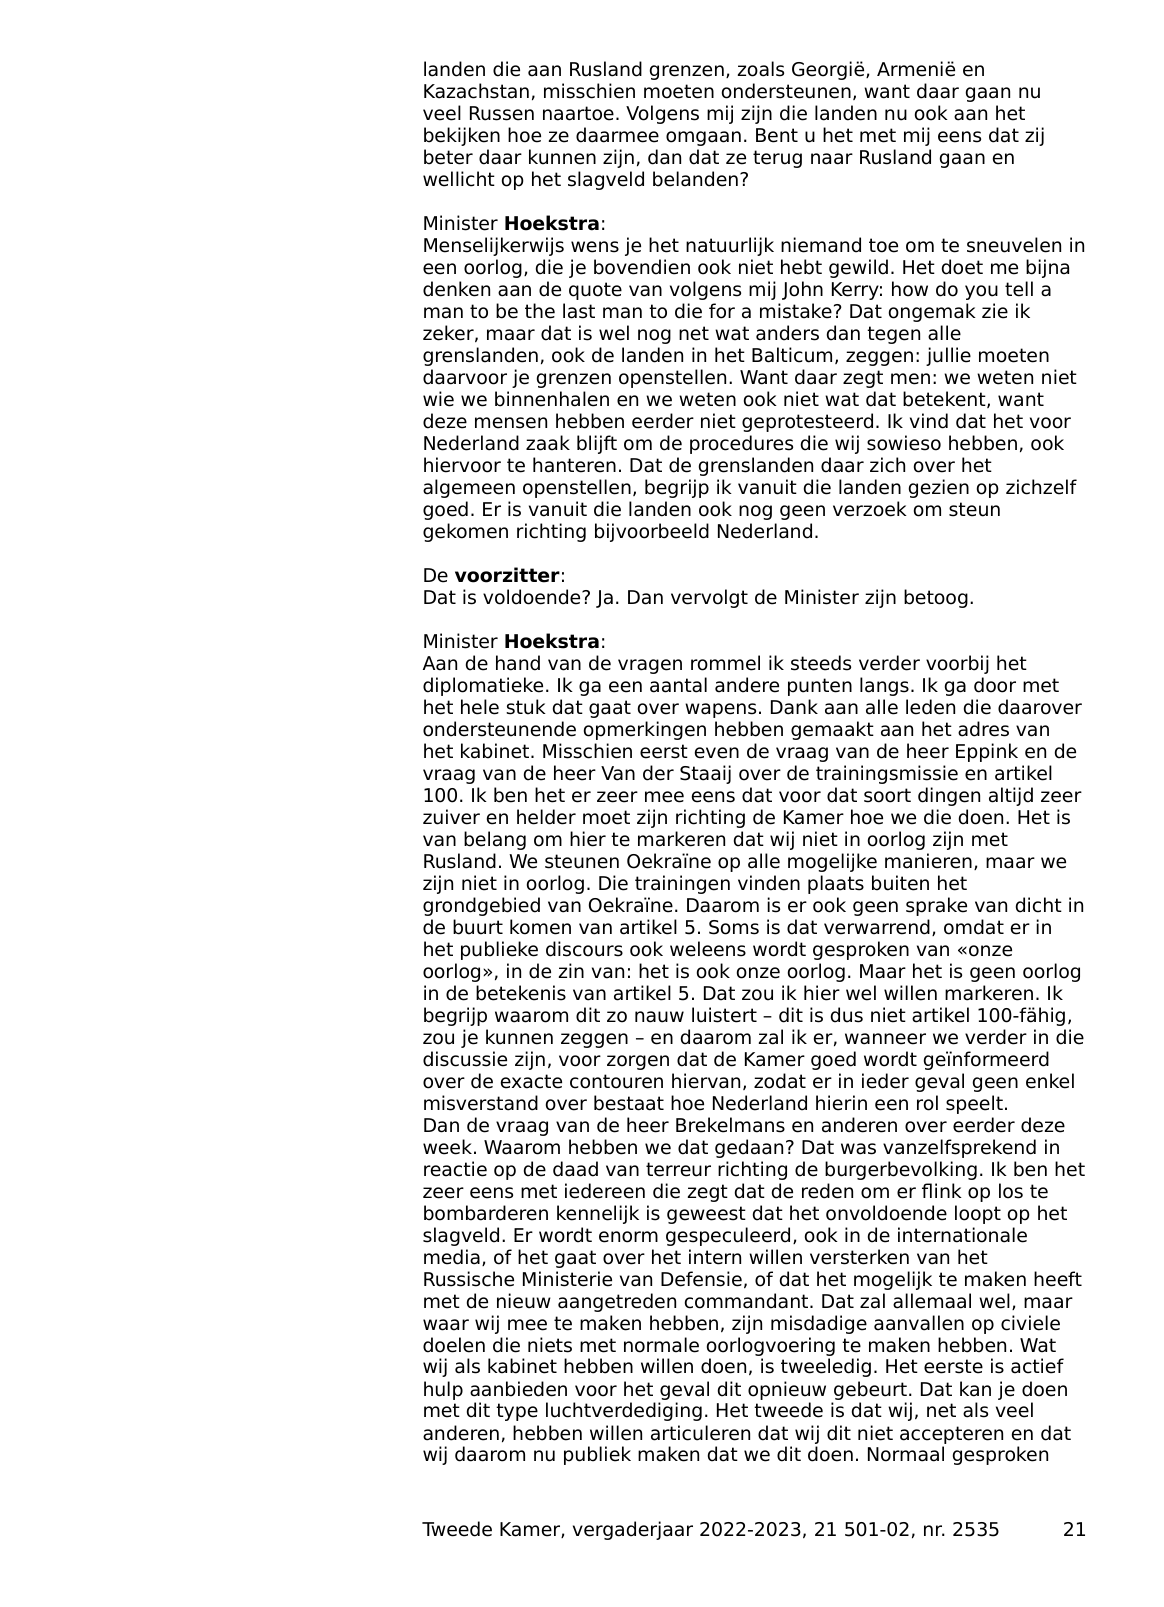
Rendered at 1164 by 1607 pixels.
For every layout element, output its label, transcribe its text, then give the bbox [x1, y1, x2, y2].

text Dat is voldoende? Ja. Dan vervolgt de Minister zijn betoog. [422, 587, 1087, 609]
text Minister Hoekstra: [422, 213, 1087, 235]
text De voorzitter: [422, 565, 1087, 587]
text landen die aan Rusland grenzen, zoals Georgië, Armenië en Kazachstan, misschien moeten ondersteunen, want daar gaan nu veel Russen naartoe. Volgens mij zijn die landen nu ook aan het bekijken hoe ze daarmee omgaan. Bent u het met mij eens dat zij beter daar kunnen zijn, dan dat ze terug naar Rusland gaan en wellicht op het slagveld belanden? [422, 59, 1087, 191]
text Aan de hand van de vragen rommel ik steeds verder voorbij het diplomatieke. Ik ga een aantal andere punten langs. Ik ga door met het hele stuk dat gaat over wapens. Dank aan alle leden die daarover ondersteunende opmerkingen hebben gemaakt aan het adres van het kabinet. Misschien eerst even de vraag van de heer Eppink en de vraag van de heer Van der Staaij over de trainingsmissie en artikel 100. Ik ben het er zeer mee eens dat voor dat soort dingen altijd zeer zuiver en helder moet zijn richting de Kamer hoe we die doen. Het is van belang om hier te markeren dat wij niet in oorlog zijn met Rusland. We steunen Oekraïne op alle mogelijke manieren, maar we zijn niet in oorlog. Die trainingen vinden plaats buiten het grondgebied van Oekraïne. Daarom is er ook geen sprake van dicht in de buurt komen van artikel 5. Soms is dat verwarrend, omdat er in het publieke discours ook weleens wordt gesproken van «onze oorlog», in de zin van: het is ook onze oorlog. Maar het is geen oorlog in de betekenis van artikel 5. Dat zou ik hier wel willen markeren. Ik begrijp waarom dit zo nauw luistert – dit is dus niet artikel 100-fähig, zou je kunnen zeggen – en daarom zal ik er, wanneer we verder in die discussie zijn, voor zorgen dat de Kamer goed wordt geïnformeerd over de exacte contouren hiervan, zodat er in ieder geval geen enkel misverstand over bestaat hoe Nederland hierin een rol speelt. [422, 653, 1087, 1115]
text Menselijkerwijs wens je het natuurlijk niemand toe om te sneuvelen in een oorlog, die je bovendien ook niet hebt gewild. Het doet me bijna denken aan de quote van volgens mij John Kerry: how do you tell a man to be the last man to die for a mistake? Dat ongemak zie ik zeker, maar dat is wel nog net wat anders dan tegen alle grenslanden, ook de landen in het Balticum, zeggen: jullie moeten daarvoor je grenzen openstellen. Want daar zegt men: we weten niet wie we binnenhalen en we weten ook niet wat dat betekent, want deze mensen hebben eerder niet geprotesteerd. Ik vind dat het voor Nederland zaak blijft om de procedures die wij sowieso hebben, ook hiervoor te hanteren. Dat de grenslanden daar zich over het algemeen openstellen, begrijp ik vanuit die landen gezien op zichzelf goed. Er is vanuit die landen ook nog geen verzoek om steun gekomen richting bijvoorbeeld Nederland. [422, 235, 1087, 543]
text Minister Hoekstra: [422, 631, 1087, 653]
text Dan de vraag van de heer Brekelmans en anderen over eerder deze week. Waarom hebben we dat gedaan? Dat was vanzelfsprekend in reactie op de daad van terreur richting de burgerbevolking. Ik ben het zeer eens met iedereen die zegt dat de reden om er flink op los te bombarderen kennelijk is geweest dat het onvoldoende loopt op het slagveld. Er wordt enorm gespeculeerd, ook in de internationale media, of het gaat over het intern willen versterken van het Russische Ministerie van Defensie, of dat het mogelijk te maken heeft met de nieuw aangetreden commandant. Dat zal allemaal wel, maar waar wij mee te maken hebben, zijn misdadige aanvallen op civiele doelen die niets met normale oorlogvoering te maken hebben. Wat wij als kabinet hebben willen doen, is tweeledig. Het eerste is actief hulp aanbieden voor het geval dit opnieuw gebeurt. Dat kan je doen met dit type luchtverdediging. Het tweede is dat wij, net als veel anderen, hebben willen articuleren dat wij dit niet accepteren en dat wij daarom nu publiek maken dat we dit doen. Normaal gesproken [422, 1115, 1087, 1466]
